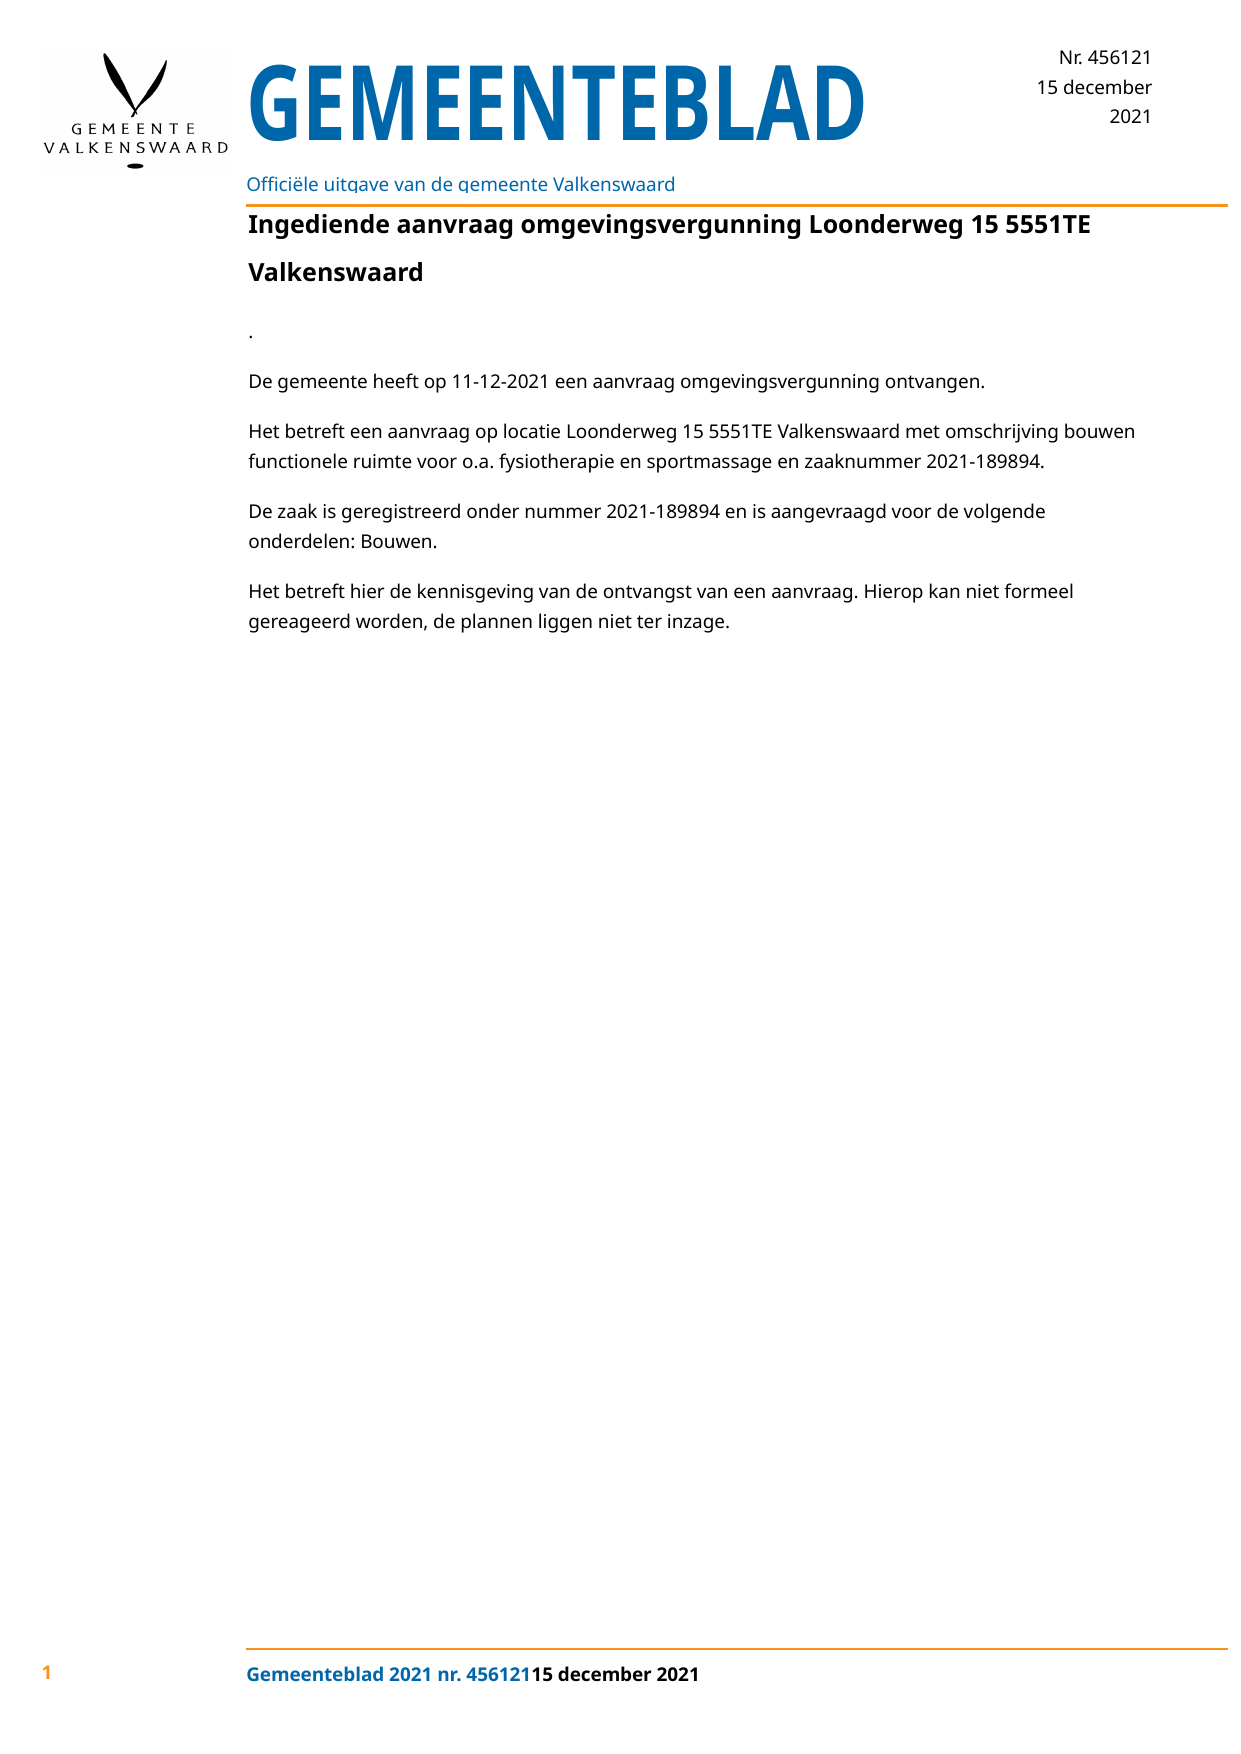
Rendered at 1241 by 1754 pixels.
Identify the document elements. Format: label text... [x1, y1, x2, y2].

text Ingediende aanvraag omgevingsvergunning Loonderweg 15 5551TE Valkenswaard [248, 207, 1152, 288]
text Het betreft een aanvraag op locatie Loonderweg 15 5551TE Valkenswaard met omschrijving bouwen functionele ruimte voor o.a. fysiotherapie en sportmassage en zaaknummer 2021-189894. [248, 419, 1152, 474]
text Het betreft hier de kennisgeving van de ontvangst van een aanvraag. Hierop kan niet formeel gereageerd worden, de plannen liggen niet ter inzage. [248, 579, 1152, 634]
text . [248, 318, 1152, 344]
picture [41, 47, 231, 172]
text De gemeente heeft op 11-12-2021 een aanvraag omgevingsvergunning ontvangen. [248, 368, 1152, 394]
text De zaak is geregistreerd onder nummer 2021-189894 en is aangevraagd voor de volgende onderdelen: Bouwen. [248, 499, 1152, 554]
